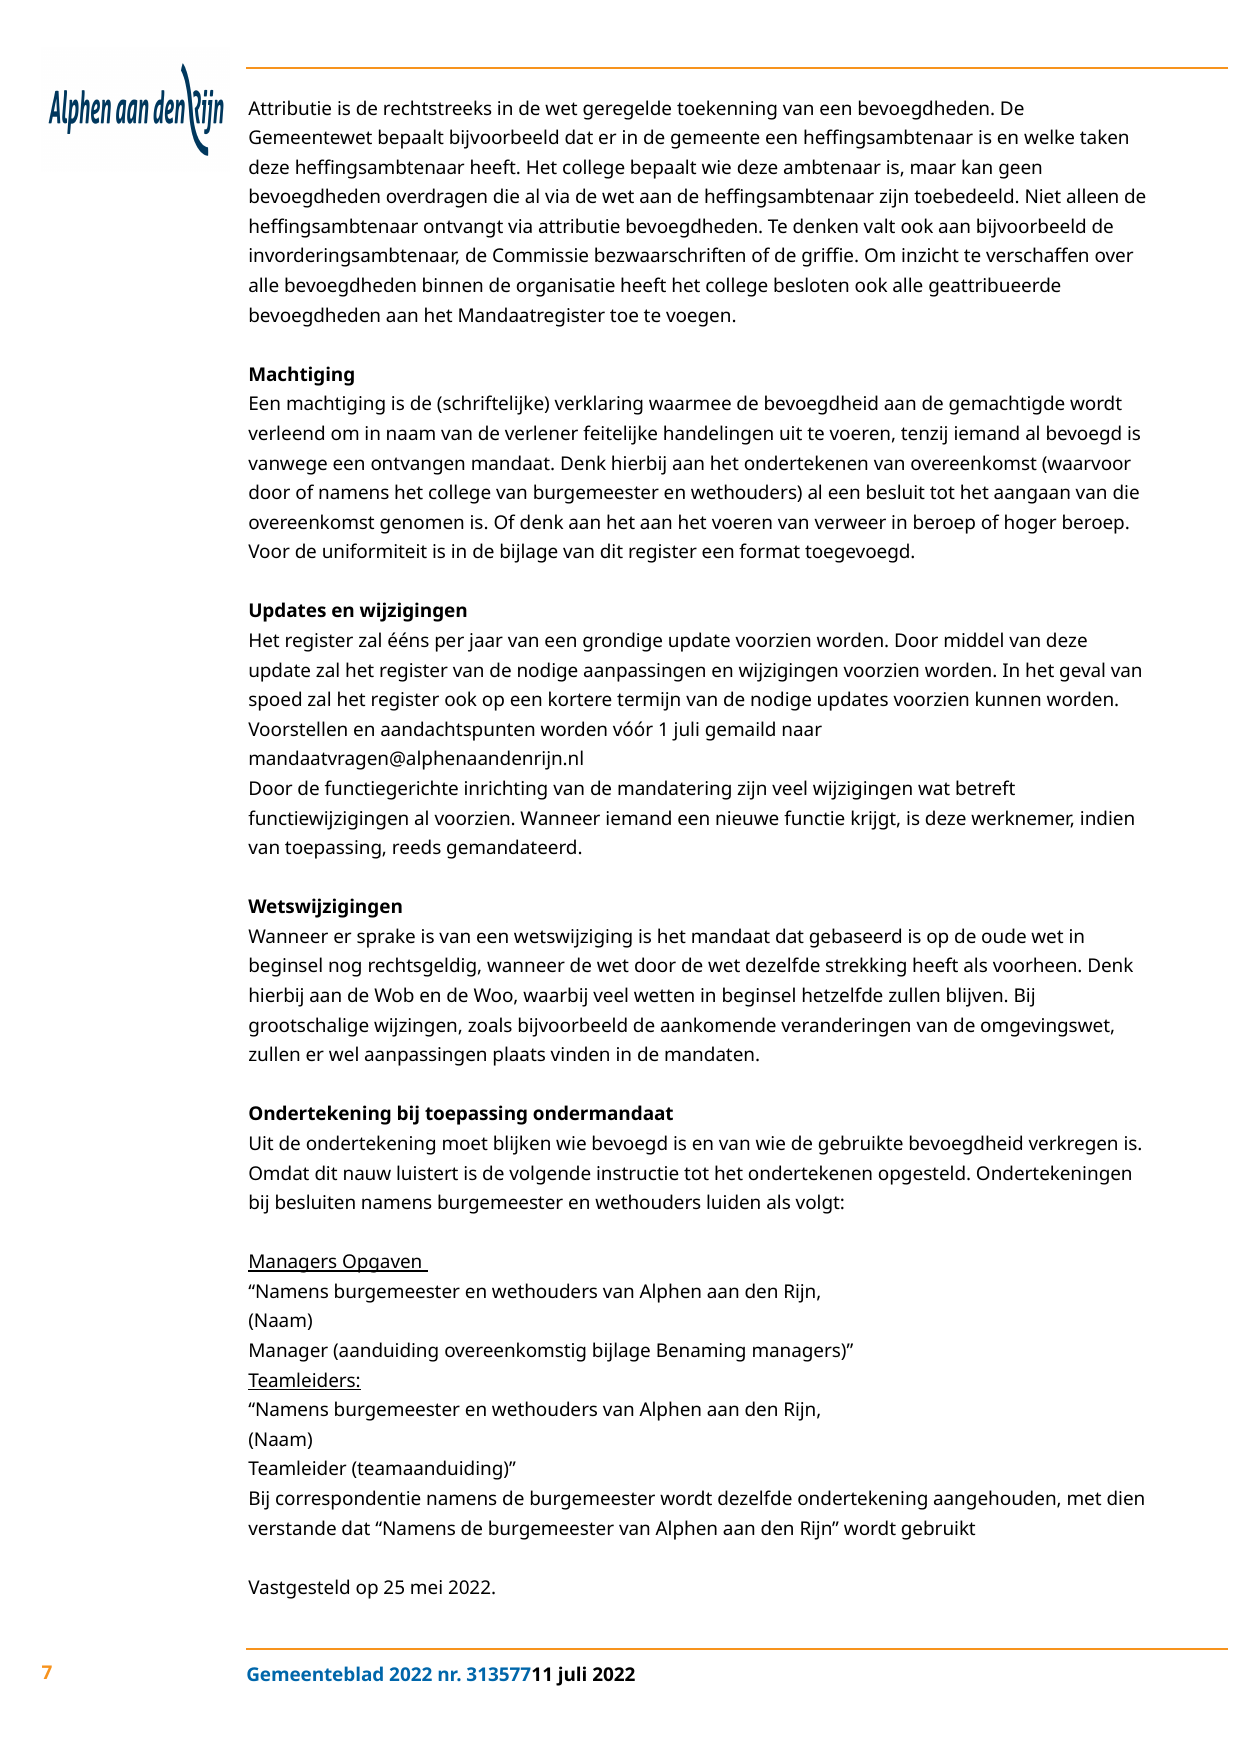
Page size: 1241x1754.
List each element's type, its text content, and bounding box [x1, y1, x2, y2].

text Ondertekening bij toepassing ondermandaat [248, 1101, 1152, 1126]
text Vastgesteld op 25 mei 2022. [248, 1574, 1152, 1600]
text Een machtiging is de (schriftelijke) verklaring waarmee de bevoegdheid aan de gemachtigde wordt verleend om in naam van de verlener feitelijke handelingen uit te voeren, tenzij iemand al bevoegd is vanwege een ontvangen mandaat. Denk hierbij aan het ondertekenen van overeenkomst (waarvoor door of namens het college van burgemeester en wethouders) al een besluit tot het aangaan van die overeenkomst genomen is. Of denk aan het aan het voeren van verweer in beroep of hoger beroep. [248, 391, 1152, 535]
text (Naam) [248, 1308, 1152, 1333]
text Wetswijzigingen [248, 893, 1152, 919]
text “Namens burgemeester en wethouders van Alphen aan den Rijn, [248, 1278, 1152, 1304]
text Bij correspondentie namens de burgemeester wordt dezelfde ondertekening aangehouden, met dien verstande dat “Namens de burgemeester van Alphen aan den Rijn” wordt gebruikt [248, 1485, 1152, 1541]
text Door de functiegerichte inrichting van de mandatering zijn veel wijzigingen wat betreft functiewijzigingen al voorzien. Wanneer iemand een nieuwe functie krijgt, is deze werknemer, indien van toepassing, reeds gemandateerd. [248, 775, 1152, 860]
text Het register zal ééns per jaar van een grondige update voorzien worden. Door middel van deze update zal het register van de nodige aanpassingen en wijzigingen voorzien worden. In het geval van spoed zal het register ook op een kortere termijn van de nodige updates voorzien kunnen worden. Voorstellen en aandachtspunten worden vóór 1 juli gemaild naar mandaatvragen@alphenaandenrijn.nl [248, 627, 1152, 771]
text (Naam) [248, 1426, 1152, 1452]
text Voor de uniformiteit is in de bijlage van dit register een format toegevoegd. [248, 538, 1152, 564]
text Uit de ondertekening moet blijken wie bevoegd is en van wie de gebruikte bevoegdheid verkregen is. Omdat dit nauw luistert is de volgende instructie tot het ondertekenen opgesteld. Ondertekeningen bij besluiten namens burgemeester en wethouders luiden als volgt: [248, 1130, 1152, 1215]
text Wanneer er sprake is van een wetswijziging is het mandaat dat gebaseerd is op de oude wet in beginsel nog rechtsgeldig, wanneer de wet door de wet dezelfde strekking heeft als voorheen. Denk hierbij aan de Wob en de Woo, waarbij veel wetten in beginsel hetzelfde zullen blijven. Bij grootschalige wijzingen, zoals bijvoorbeeld de aankomende veranderingen van de omgevingswet, zullen er wel aanpassingen plaats vinden in de mandaten. [248, 923, 1152, 1067]
text Teamleider (teamaanduiding)” [248, 1456, 1152, 1481]
text Updates en wijzigingen [248, 598, 1152, 623]
picture [41, 47, 231, 172]
text Manager (aanduiding overeenkomstig bijlage Benaming managers)” [248, 1337, 1152, 1363]
text Machtiging [248, 361, 1152, 387]
text Managers Opgaven [248, 1248, 1152, 1274]
text Attributie is de rechtstreeks in de wet geregelde toekenning van een bevoegdheden. De Gemeentewet bepaalt bijvoorbeeld dat er in de gemeente een heffingsambtenaar is en welke taken deze heffingsambtenaar heeft. Het college bepaalt wie deze ambtenaar is, maar kan geen bevoegdheden overdragen die al via de wet aan de heffingsambtenaar zijn toebedeeld. Niet alleen de heffingsambtenaar ontvangt via attributie bevoegdheden. Te denken valt ook aan bijvoorbeeld de invorderingsambtenaar, de Commissie bezwaarschriften of de griffie. Om inzicht te verschaffen over alle bevoegdheden binnen de organisatie heeft het college besloten ook alle geattribueerde bevoegdheden aan het Mandaatregister toe te voegen. [248, 95, 1152, 328]
text Teamleiders: [248, 1367, 1152, 1393]
text “Namens burgemeester en wethouders van Alphen aan den Rijn, [248, 1396, 1152, 1422]
